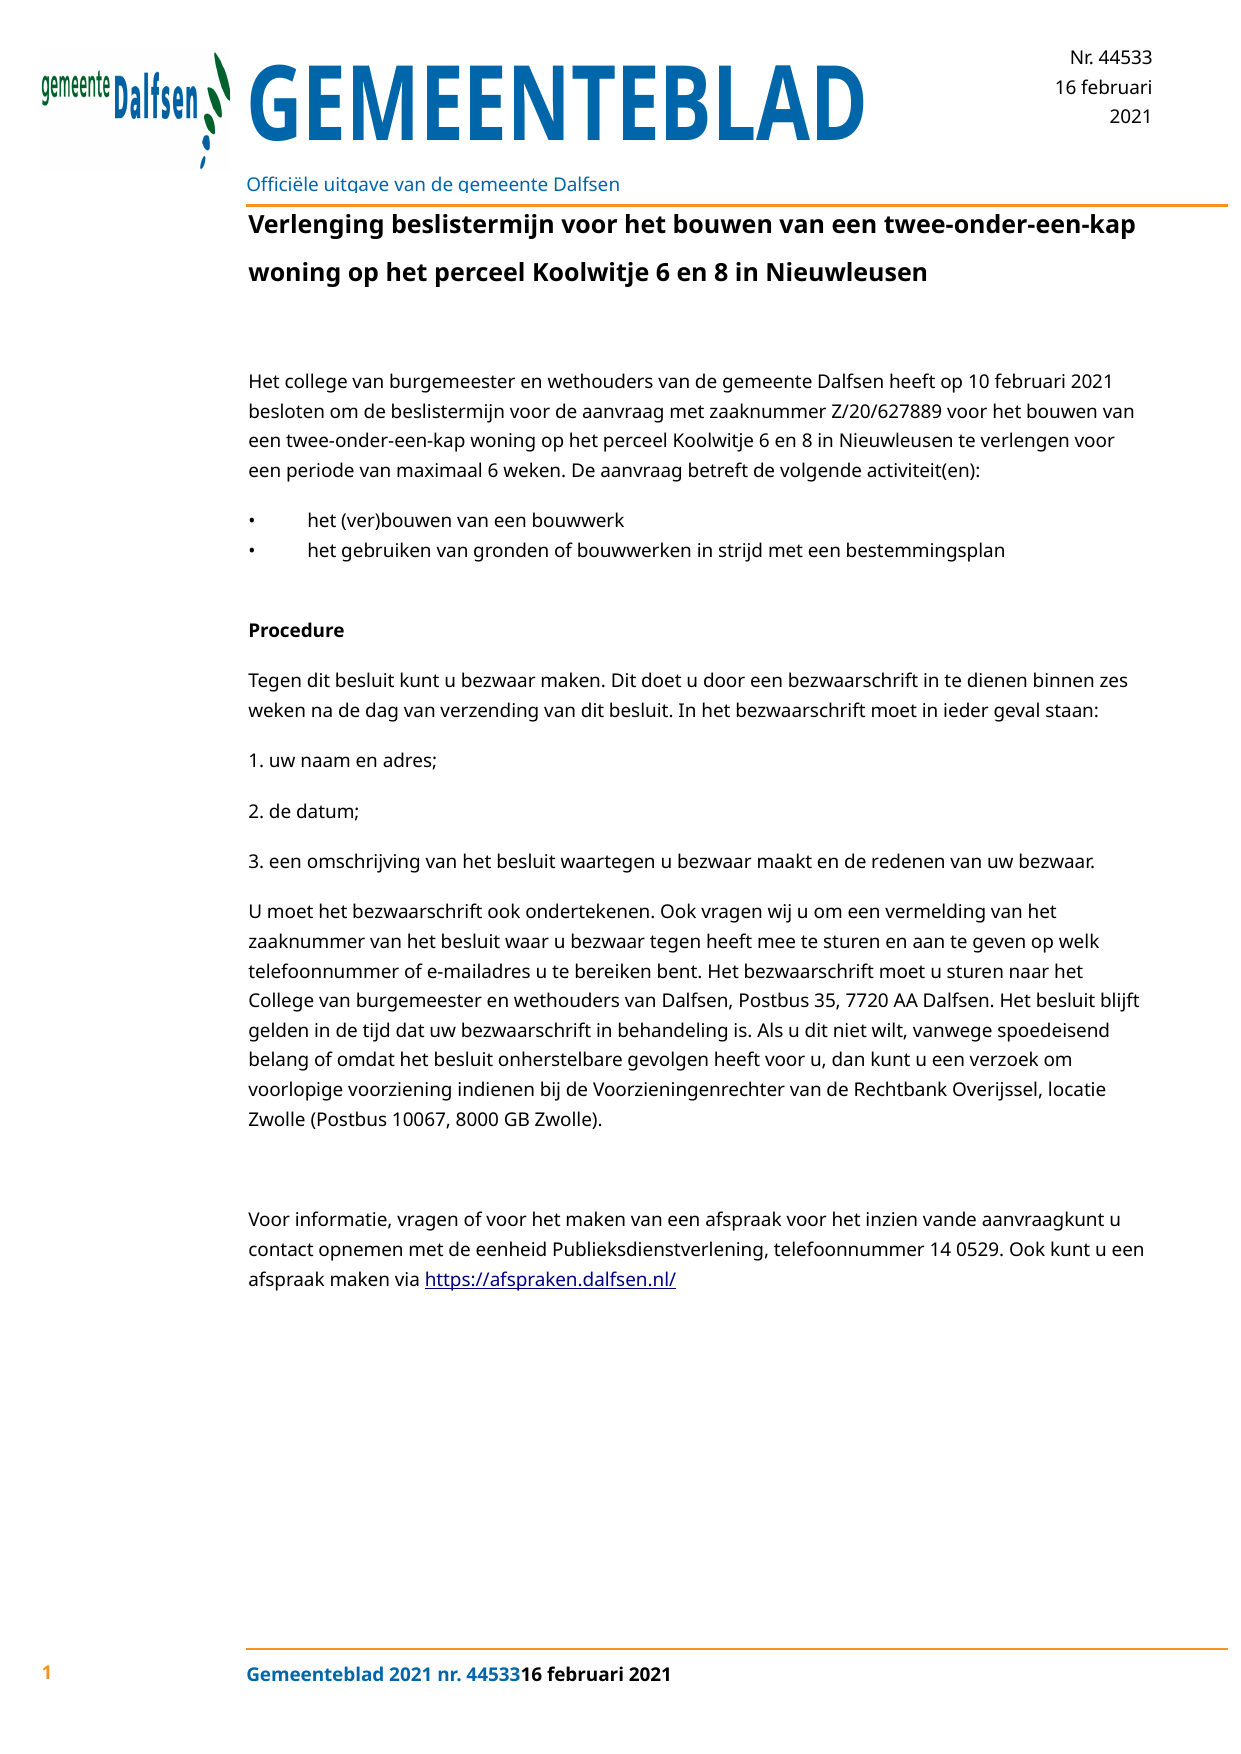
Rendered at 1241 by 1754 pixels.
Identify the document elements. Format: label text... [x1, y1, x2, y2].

text Verlenging beslistermijn voor het bouwen van een twee-onder-een-kap woning op het perceel Koolwitje 6 en 8 in Nieuwleusen [248, 207, 1152, 288]
text 1. uw naam en adres; [248, 747, 1152, 773]
text U moet het bezwaarschrift ook ondertekenen. Ook vragen wij u om een vermelding van het zaaknummer van het besluit waar u bezwaar tegen heeft mee te sturen en aan te geven op welk telefoonnummer of e-mailadres u te bereiken bent. Het bezwaarschrift moet u sturen naar het College van burgemeester en wethouders van Dalfsen, Postbus 35, 7720 AA Dalfsen. Het besluit blijft gelden in de tijd dat uw bezwaarschrift in behandeling is. Als u dit niet wilt, vanwege spoedeisend belang of omdat het besluit onherstelbare gevolgen heeft voor u, dan kunt u een verzoek om voorlopige voorziening indienen bij de Voorzieningenrechter van de Rechtbank Overijssel, locatie Zwolle (Postbus 10067, 8000 GB Zwolle). [248, 899, 1152, 1132]
text 2. de datum; [248, 798, 1152, 824]
text 3. een omschrijving van het besluit waartegen u bezwaar maakt en de redenen van uw bezwaar. [248, 848, 1152, 874]
list het gebruiken van gronden of bouwwerken in strijd met een bestemmingsplan [248, 537, 1152, 563]
list het (ver)bouwen van een bouwwerk [248, 507, 1152, 533]
text Voor informatie, vragen of voor het maken van een afspraak voor het inzien vande aanvraagkunt u contact opnemen met de eenheid Publieksdienstverlening, telefoonnummer 14 0529. Ook kunt u een afspraak maken via https://afspraken.dalfsen.nl/ [248, 1207, 1152, 1292]
text Procedure [248, 617, 1152, 643]
picture [41, 47, 231, 172]
text Tegen dit besluit kunt u bezwaar maken. Dit doet u door een bezwaarschrift in te dienen binnen zes weken na de dag van verzending van dit besluit. In het bezwaarschrift moet in ieder geval staan: [248, 667, 1152, 723]
text Het college van burgemeester en wethouders van de gemeente Dalfsen heeft op 10 februari 2021 besloten om de beslistermijn voor de aanvraag met zaaknummer Z/20/627889 voor het bouwen van een twee-onder-een-kap woning op het perceel Koolwitje 6 en 8 in Nieuwleusen te verlengen voor een periode van maximaal 6 weken. De aanvraag betreft de volgende activiteit(en): [248, 368, 1152, 483]
